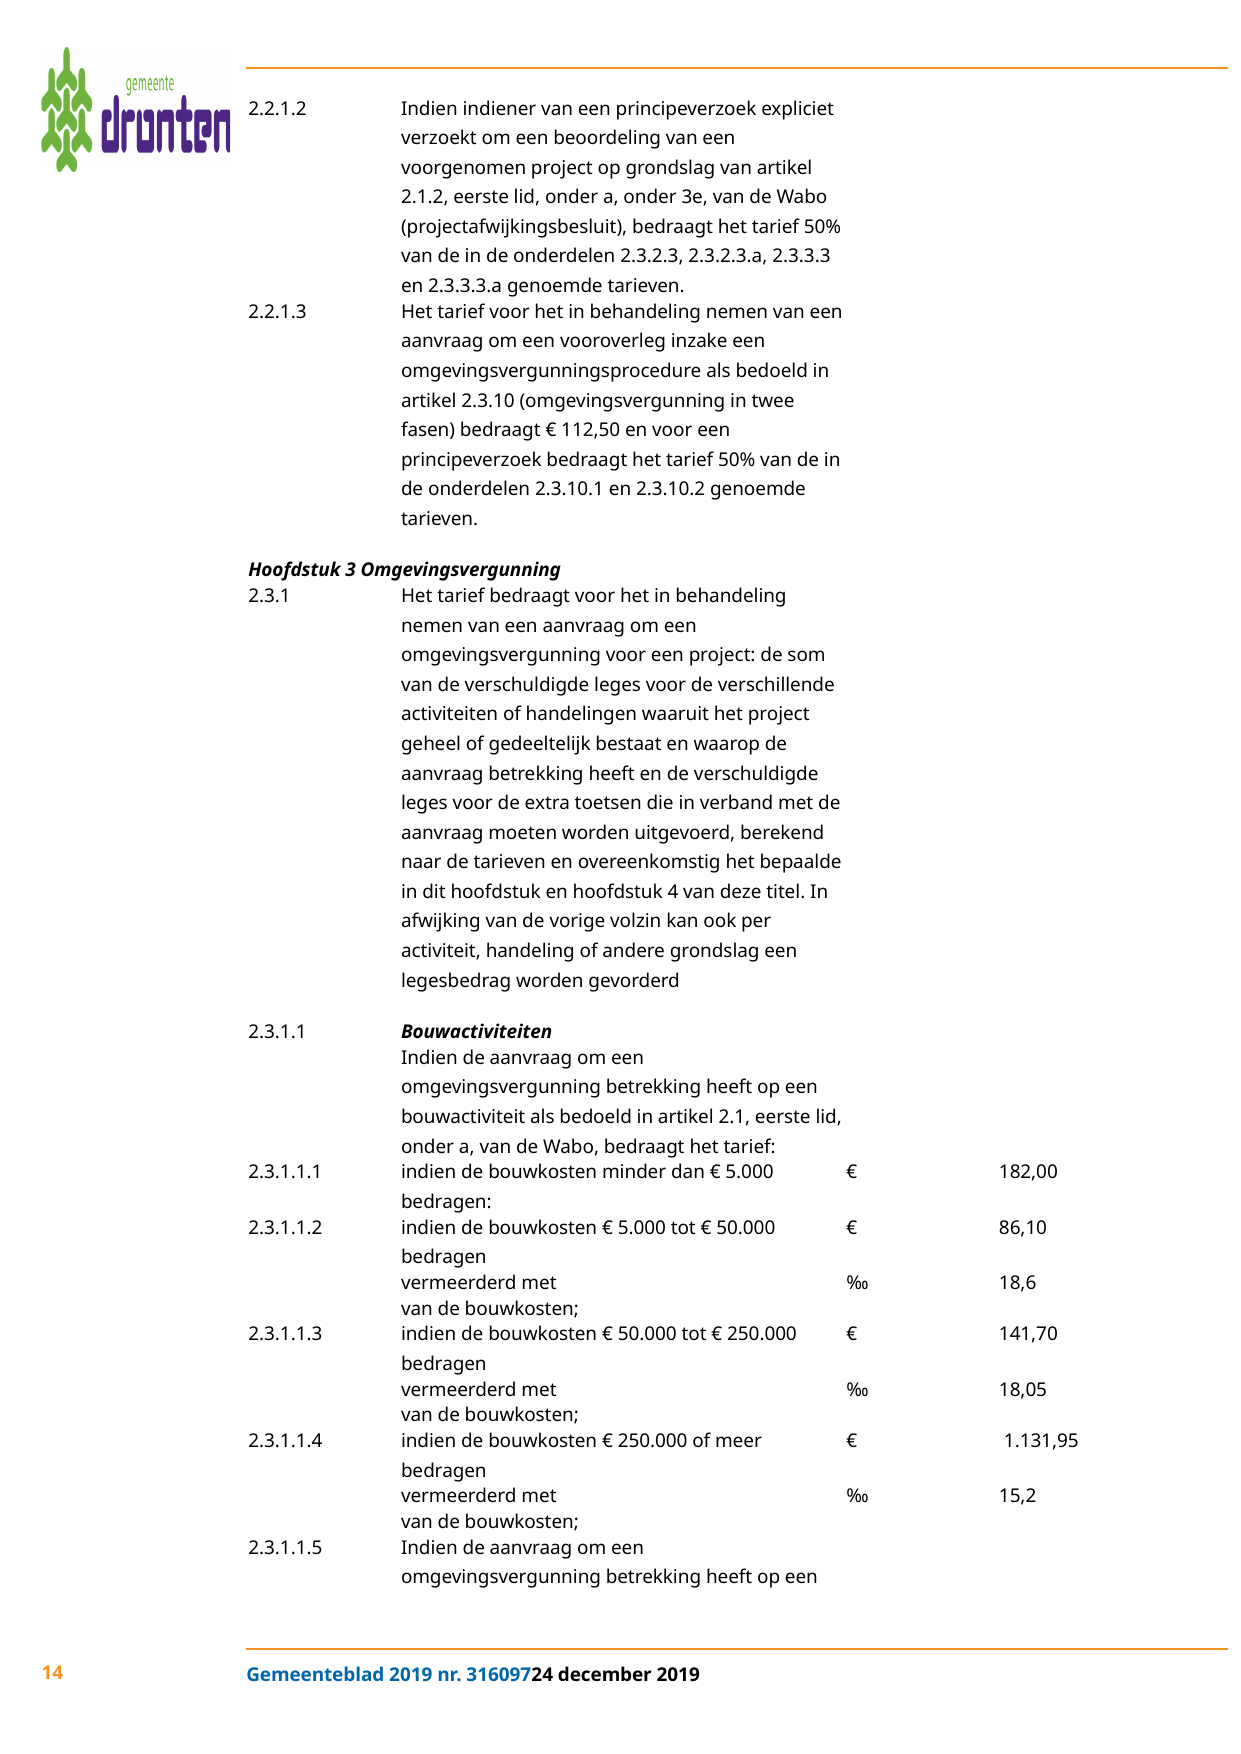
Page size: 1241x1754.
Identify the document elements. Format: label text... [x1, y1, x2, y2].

table_cell [999, 1044, 1152, 1158]
table_cell [248, 1295, 401, 1321]
table_cell Indien de aanvraag om een omgevingsvergunning betrekking heeft op een bouwactiviteit als bedoeld in artikel 2.1, eerste lid, onder a, van de Wabo, bedraagt het tarief: [401, 1044, 846, 1158]
table_cell [846, 95, 999, 298]
table_cell 2.2.1.3 [248, 298, 401, 531]
table_cell 2.2.1.2 [248, 95, 401, 298]
table_cell [999, 298, 1152, 531]
table_cell 182,00 [999, 1159, 1152, 1214]
table_cell [999, 1534, 1152, 1589]
table_cell vermeerderd met [401, 1483, 846, 1508]
table_cell [999, 582, 1152, 993]
table_cell indien de bouwkosten minder dan € 5.000 bedragen: [401, 1159, 846, 1214]
table_cell € [846, 1428, 999, 1483]
table_cell [846, 298, 999, 531]
table_cell 2.3.1.1.3 [248, 1321, 401, 1376]
table_cell ‰ [846, 1376, 999, 1402]
table_cell [999, 1295, 1152, 1321]
table_cell van de bouwkosten; [401, 1509, 846, 1534]
table_cell ‰ [846, 1483, 999, 1508]
table_cell van de bouwkosten; [401, 1402, 846, 1427]
picture [41, 47, 231, 172]
table_cell 86,10 [999, 1214, 1152, 1269]
table_cell indien de bouwkosten € 50.000 tot € 250.000 bedragen [401, 1321, 846, 1376]
table_cell [999, 1402, 1152, 1427]
table_cell [846, 582, 999, 993]
table_cell [248, 1269, 401, 1295]
table_cell [999, 95, 1152, 298]
table_cell Het tarief voor het in behandeling nemen van een aanvraag om een vooroverleg inzake een omgevingsvergunningsprocedure als bedoeld in artikel 2.3.10 (omgevingsvergunning in twee fasen) bedraagt € 112,50 en voor een principeverzoek bedraagt het tarief 50% van de in de onderdelen 2.3.10.1 en 2.3.10.2 genoemde tarieven. [401, 298, 846, 531]
table_cell [846, 993, 999, 1018]
table_cell [248, 1402, 401, 1427]
table_cell [248, 531, 1152, 557]
table_cell 18,6 [999, 1269, 1152, 1295]
table_cell 2.3.1.1 [248, 1018, 401, 1044]
table_cell Hoofdstuk 3 Omgevingsvergunning [248, 557, 1152, 582]
table_cell 15,2 [999, 1483, 1152, 1508]
table_cell 2.3.1.1.5 [248, 1534, 401, 1589]
table_cell [248, 993, 401, 1018]
table_cell 2.3.1.1.4 [248, 1428, 401, 1483]
table_cell vermeerderd met [401, 1269, 846, 1295]
table_cell [248, 1044, 401, 1158]
table_cell [846, 1295, 999, 1321]
table_cell € [846, 1159, 999, 1214]
table_cell [846, 1534, 999, 1589]
table_cell 18,05 [999, 1376, 1152, 1402]
table_cell 1.131,95 [999, 1428, 1152, 1483]
table_cell indien de bouwkosten € 5.000 tot € 50.000 bedragen [401, 1214, 846, 1269]
table_cell [999, 1509, 1152, 1534]
table_cell [999, 993, 1152, 1018]
table_cell Indien de aanvraag om een omgevingsvergunning betrekking heeft op een [401, 1534, 846, 1589]
table_cell 2.3.1 [248, 582, 401, 993]
table_cell [401, 993, 846, 1018]
table_cell van de bouwkosten; [401, 1295, 846, 1321]
table_cell Het tarief bedraagt voor het in behandeling nemen van een aanvraag om een omgevingsvergunning voor een project: de som van de verschuldigde leges voor de verschillende activiteiten of handelingen waaruit het project geheel of gedeeltelijk bestaat en waarop de aanvraag betrekking heeft en de verschuldigde leges voor de extra toetsen die in verband met de aanvraag moeten worden uitgevoerd, berekend naar de tarieven en overeenkomstig het bepaalde in dit hoofdstuk en hoofdstuk 4 van deze titel. In afwijking van de vorige volzin kan ook per activiteit, handeling of andere grondslag een legesbedrag worden gevorderd [401, 582, 846, 993]
table_cell [248, 1509, 401, 1534]
table_cell vermeerderd met [401, 1376, 846, 1402]
table_cell Bouwactiviteiten [401, 1018, 846, 1044]
table_cell Indien indiener van een principeverzoek expliciet verzoekt om een beoordeling van een voorgenomen project op grondslag van artikel 2.1.2, eerste lid, onder a, onder 3e, van de Wabo (projectafwijkingsbesluit), bedraagt het tarief 50% van de in de onderdelen 2.3.2.3, 2.3.2.3.a, 2.3.3.3 en 2.3.3.3.a genoemde tarieven. [401, 95, 846, 298]
table_cell € [846, 1214, 999, 1269]
table_cell [999, 1018, 1152, 1044]
table_cell [846, 1044, 999, 1158]
table_cell 2.3.1.1.2 [248, 1214, 401, 1269]
table_cell [248, 1483, 401, 1508]
table_cell [846, 1509, 999, 1534]
table_cell ‰ [846, 1269, 999, 1295]
table_cell indien de bouwkosten € 250.000 of meer bedragen [401, 1428, 846, 1483]
table_cell [846, 1402, 999, 1427]
table_cell € [846, 1321, 999, 1376]
table_cell [248, 1376, 401, 1402]
table_cell 2.3.1.1.1 [248, 1159, 401, 1214]
table_cell [846, 1018, 999, 1044]
table_cell 141,70 [999, 1321, 1152, 1376]
